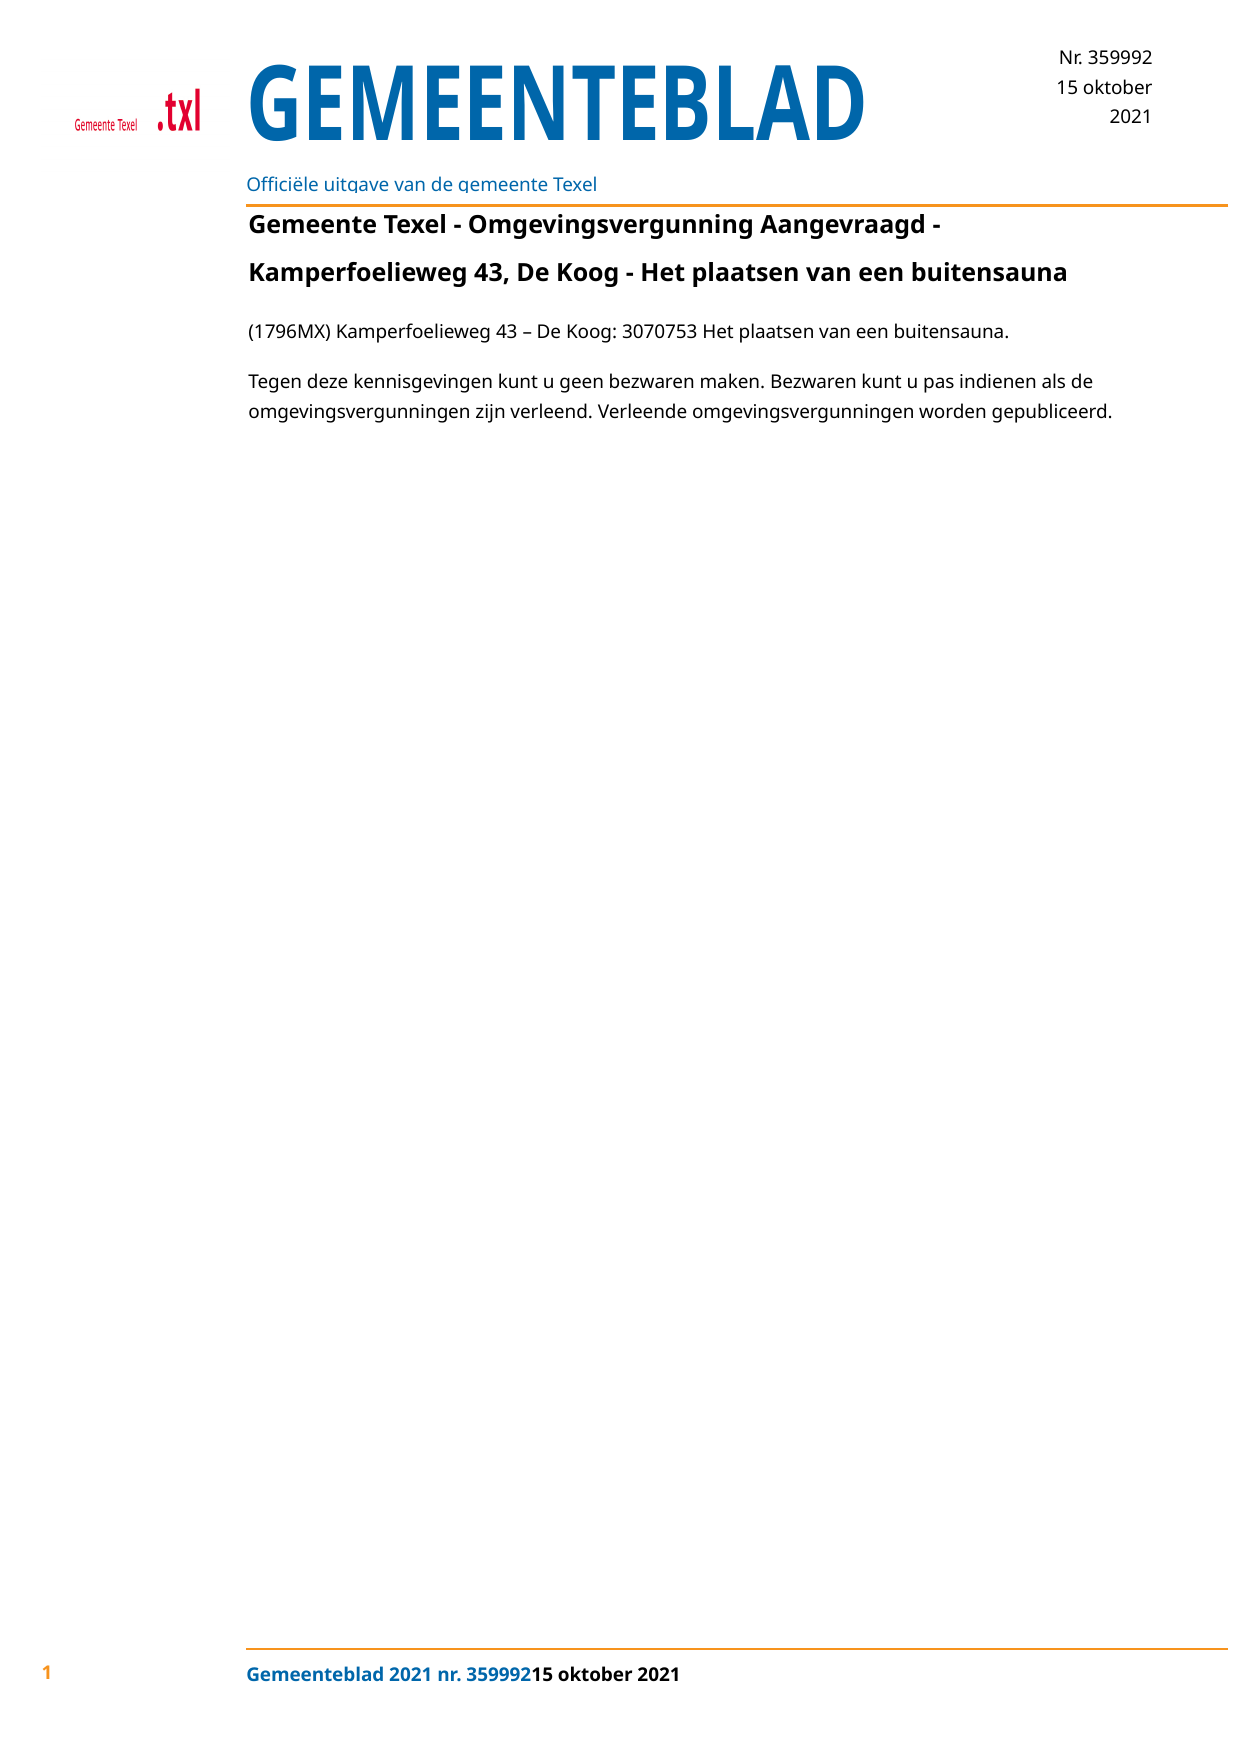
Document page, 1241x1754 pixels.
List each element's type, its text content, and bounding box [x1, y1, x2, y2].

text Gemeente Texel - Omgevingsvergunning Aangevraagd - Kamperfoelieweg 43, De Koog - Het plaatsen van een buitensauna [248, 207, 1152, 288]
text Tegen deze kennisgevingen kunt u geen bezwaren maken. Bezwaren kunt u pas indienen als de omgevingsvergunningen zijn verleend. Verleende omgevingsvergunningen worden gepubliceerd. [248, 368, 1152, 424]
text (1796MX) Kamperfoelieweg 43 – De Koog: 3070753 Het plaatsen van een buitensauna. [248, 318, 1152, 344]
picture [41, 47, 231, 172]
